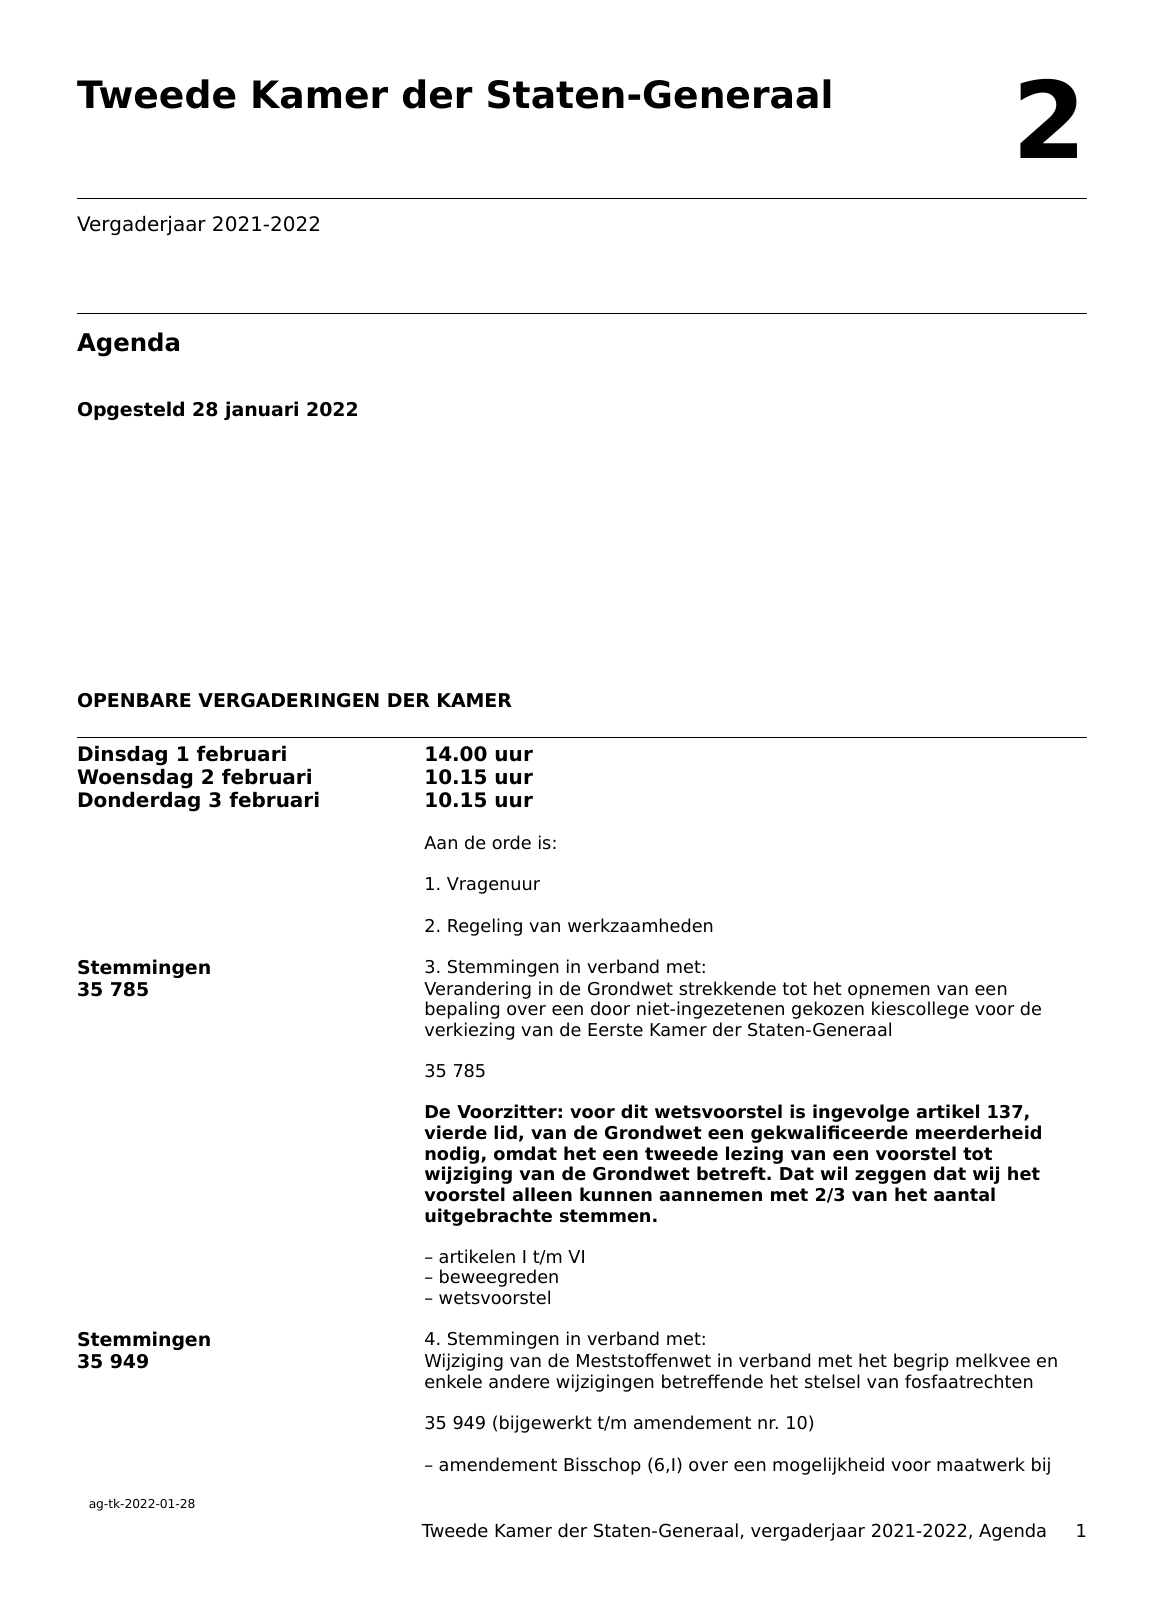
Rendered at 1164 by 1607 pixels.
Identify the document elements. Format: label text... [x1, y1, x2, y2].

table_cell – wetsvoorstel [418, 1288, 1087, 1309]
table_cell Woensdag 2 februari [77, 766, 401, 789]
table_cell [77, 1455, 401, 1475]
table_cell 10.15 uur [418, 766, 1087, 789]
table_cell [418, 1041, 1087, 1061]
table_cell [401, 874, 418, 895]
table_cell 10.15 uur [418, 789, 1087, 812]
table_cell Stemmingen [77, 1329, 401, 1351]
text Opgesteld 28 januari 2022 [77, 399, 1087, 421]
table_cell [401, 1103, 418, 1226]
table_cell [77, 1061, 401, 1082]
table_cell [401, 1413, 418, 1434]
table_cell [422, 314, 1087, 357]
table_cell [418, 936, 1087, 957]
subtitle OPENBARE VERGADERINGEN DER KAMER [77, 690, 1087, 712]
table_cell [77, 895, 401, 916]
table_cell [77, 1041, 401, 1061]
table_cell [77, 1309, 401, 1329]
table_header 14.00 uur [418, 738, 1087, 766]
table_cell Stemmingen [77, 957, 401, 979]
table_cell [77, 1434, 401, 1454]
table_cell 2. Regeling van werkzaamheden [418, 916, 1087, 936]
table_cell [401, 1393, 418, 1413]
table_cell Agenda [77, 314, 422, 357]
table_cell [401, 1247, 418, 1267]
table_cell [401, 1309, 418, 1329]
table_cell [77, 1268, 401, 1288]
table_cell – amendement Bisschop (6,I) over een mogelijkheid voor maatwerk bij [418, 1455, 1087, 1475]
table_cell [77, 854, 401, 874]
table_header Dinsdag 1 februari [77, 738, 401, 766]
table_cell [77, 1103, 401, 1226]
table_cell [401, 1434, 418, 1454]
table_cell [401, 789, 418, 812]
table_header 2 [886, 59, 1087, 198]
table_cell [77, 936, 401, 957]
table_cell [401, 854, 418, 874]
table_cell [418, 813, 1087, 833]
table_cell 1. Vragenuur [418, 874, 1087, 895]
table_cell [401, 979, 418, 1041]
table_cell [401, 1268, 418, 1288]
table_cell [401, 1455, 418, 1475]
table_cell [401, 1041, 418, 1061]
table_cell Vergaderjaar 2021-2022 [77, 199, 1087, 313]
table_cell [401, 1061, 418, 1082]
text ag-tk-2022-01-28 [88, 1497, 323, 1511]
table_cell [401, 1288, 418, 1309]
table_cell 35 785 [418, 1061, 1087, 1082]
table_cell [401, 813, 418, 833]
table_header [401, 738, 418, 766]
table_cell [418, 1082, 1087, 1102]
table_cell [77, 1082, 401, 1102]
table_cell Wijziging van de Meststoffenwet in verband met het begrip melkvee en enkele andere wijzigingen betreffende het stelsel van fosfaatrechten [418, 1351, 1087, 1393]
table_cell [401, 1082, 418, 1102]
table_cell 35 949 (bijgewerkt t/m amendement nr. 10) [418, 1413, 1087, 1434]
table_cell [401, 916, 418, 936]
table_cell [401, 895, 418, 916]
table_cell [418, 1393, 1087, 1413]
table_cell [77, 813, 401, 833]
table_cell [77, 874, 401, 895]
table_cell [401, 1329, 418, 1351]
table_cell [401, 957, 418, 979]
table_cell [418, 1309, 1087, 1329]
table_cell 35 785 [77, 979, 401, 1041]
table_cell 35 949 [77, 1351, 401, 1393]
table_cell [77, 1393, 401, 1413]
table_cell [401, 936, 418, 957]
table_cell – beweegreden [418, 1268, 1087, 1288]
table_cell [401, 766, 418, 789]
table_cell – artikelen I t/m VI [418, 1247, 1087, 1267]
table_cell Aan de orde is: [418, 833, 1087, 854]
table_cell [418, 1434, 1087, 1454]
table_cell [77, 833, 401, 854]
table_cell De Voorzitter: voor dit wetsvoorstel is ingevolge artikel 137, vierde lid, van de Grondwet een gekwalificeerde meerderheid nodig, omdat het een tweede lezing van een voorstel tot wijziging van de Grondwet betreft. Dat wil zeggen dat wij het voorstel alleen kunnen aannemen met 2/3 van het aantal uitgebrachte stemmen. [418, 1103, 1087, 1226]
table_cell [401, 833, 418, 854]
table_cell [418, 1226, 1087, 1247]
table_cell Verandering in de Grondwet strekkende tot het opnemen van een bepaling over een door niet-ingezetenen gekozen kiescollege voor de verkiezing van de Eerste Kamer der Staten-Generaal [418, 979, 1087, 1041]
table_cell [77, 1247, 401, 1267]
table_cell [77, 1413, 401, 1434]
table_cell 3. Stemmingen in verband met: [418, 957, 1087, 979]
table_cell Donderdag 3 februari [77, 789, 401, 812]
table_cell [418, 895, 1087, 916]
table_cell [77, 1226, 401, 1247]
table_cell [401, 1351, 418, 1393]
table_header Tweede Kamer der Staten-Generaal [77, 59, 886, 198]
table_cell 4. Stemmingen in verband met: [418, 1329, 1087, 1351]
table_cell [77, 1288, 401, 1309]
table_cell [418, 854, 1087, 874]
table_cell [77, 916, 401, 936]
table_cell [401, 1226, 418, 1247]
